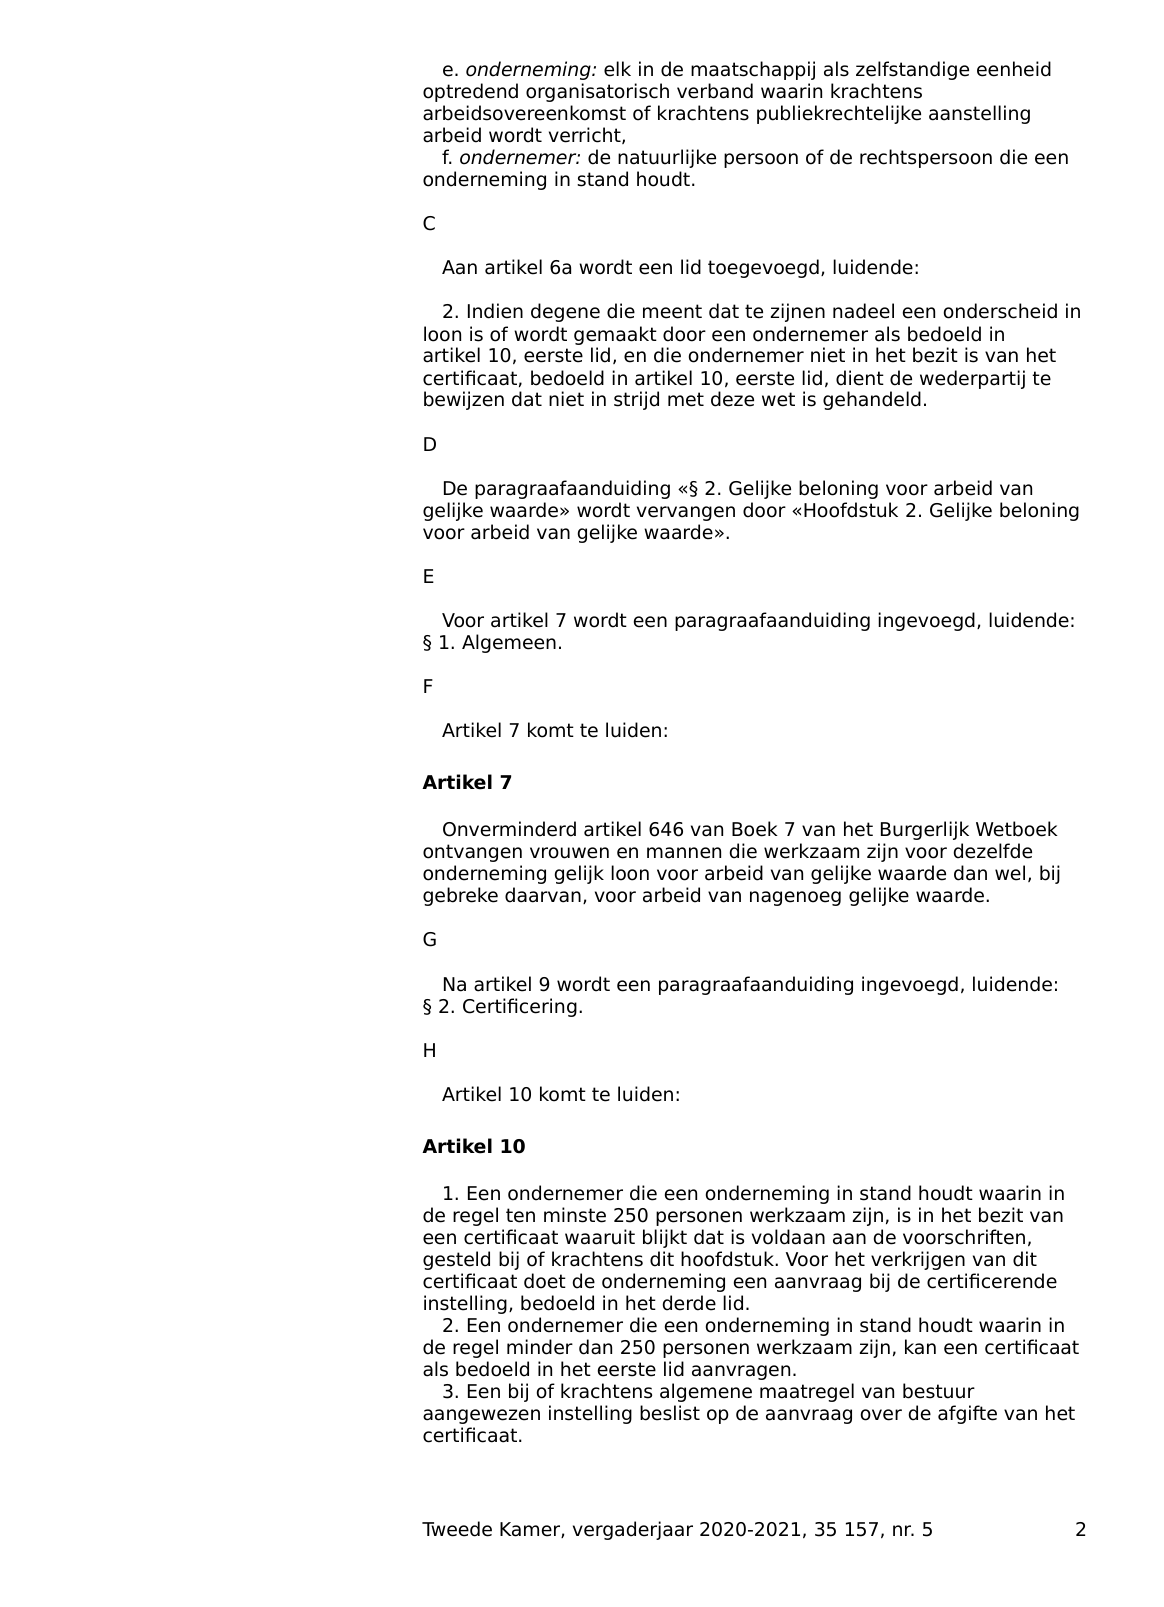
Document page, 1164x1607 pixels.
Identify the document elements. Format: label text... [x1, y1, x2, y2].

subtitle Artikel 7 [422, 772, 1087, 794]
text H [422, 1040, 1087, 1062]
text 2. Indien degene die meent dat te zijnen nadeel een onderscheid in loon is of wordt gemaakt door een ondernemer als bedoeld in artikel 10, eerste lid, en die ondernemer niet in het bezit is van het certificaat, bedoeld in artikel 10, eerste lid, dient de wederpartij te bewijzen dat niet in strijd met deze wet is gehandeld. [422, 301, 1087, 411]
text G [422, 929, 1087, 951]
text 3. Een bij of krachtens algemene maatregel van bestuur aangewezen instelling beslist op de aanvraag over de afgifte van het certificaat. [422, 1381, 1087, 1447]
text C [422, 213, 1087, 235]
text F [422, 676, 1087, 698]
text e. onderneming: elk in de maatschappij als zelfstandige eenheid optredend organisatorisch verband waarin krachtens arbeidsovereenkomst of krachtens publiekrechtelijke aanstelling arbeid wordt verricht, [422, 59, 1087, 147]
text 1. Een ondernemer die een onderneming in stand houdt waarin in de regel ten minste 250 personen werkzaam zijn, is in het bezit van een certificaat waaruit blijkt dat is voldaan aan de voorschriften, gesteld bij of krachtens dit hoofdstuk. Voor het verkrijgen van dit certificaat doet de onderneming een aanvraag bij de certificerende instelling, bedoeld in het derde lid. [422, 1183, 1087, 1315]
text Onverminderd artikel 646 van Boek 7 van het Burgerlijk Wetboek ontvangen vrouwen en mannen die werkzaam zijn voor dezelfde onderneming gelijk loon voor arbeid van gelijke waarde dan wel, bij gebreke daarvan, voor arbeid van nagenoeg gelijke waarde. [422, 819, 1087, 907]
text Voor artikel 7 wordt een paragraafaanduiding ingevoegd, luidende: § 1. Algemeen. [422, 610, 1087, 654]
text Aan artikel 6a wordt een lid toegevoegd, luidende: [422, 257, 1087, 279]
subtitle Artikel 10 [422, 1136, 1087, 1158]
text f. ondernemer: de natuurlijke persoon of de rechtspersoon die een onderneming in stand houdt. [422, 147, 1087, 191]
text De paragraafaanduiding «§ 2. Gelijke beloning voor arbeid van gelijke waarde» wordt vervangen door «Hoofdstuk 2. Gelijke beloning voor arbeid van gelijke waarde». [422, 478, 1087, 544]
text Artikel 7 komt te luiden: [422, 720, 1087, 742]
text 2. Een ondernemer die een onderneming in stand houdt waarin in de regel minder dan 250 personen werkzaam zijn, kan een certificaat als bedoeld in het eerste lid aanvragen. [422, 1315, 1087, 1381]
text E [422, 566, 1087, 588]
text Na artikel 9 wordt een paragraafaanduiding ingevoegd, luidende: § 2. Certificering. [422, 973, 1087, 1017]
text Artikel 10 komt te luiden: [422, 1084, 1087, 1106]
text D [422, 433, 1087, 456]
